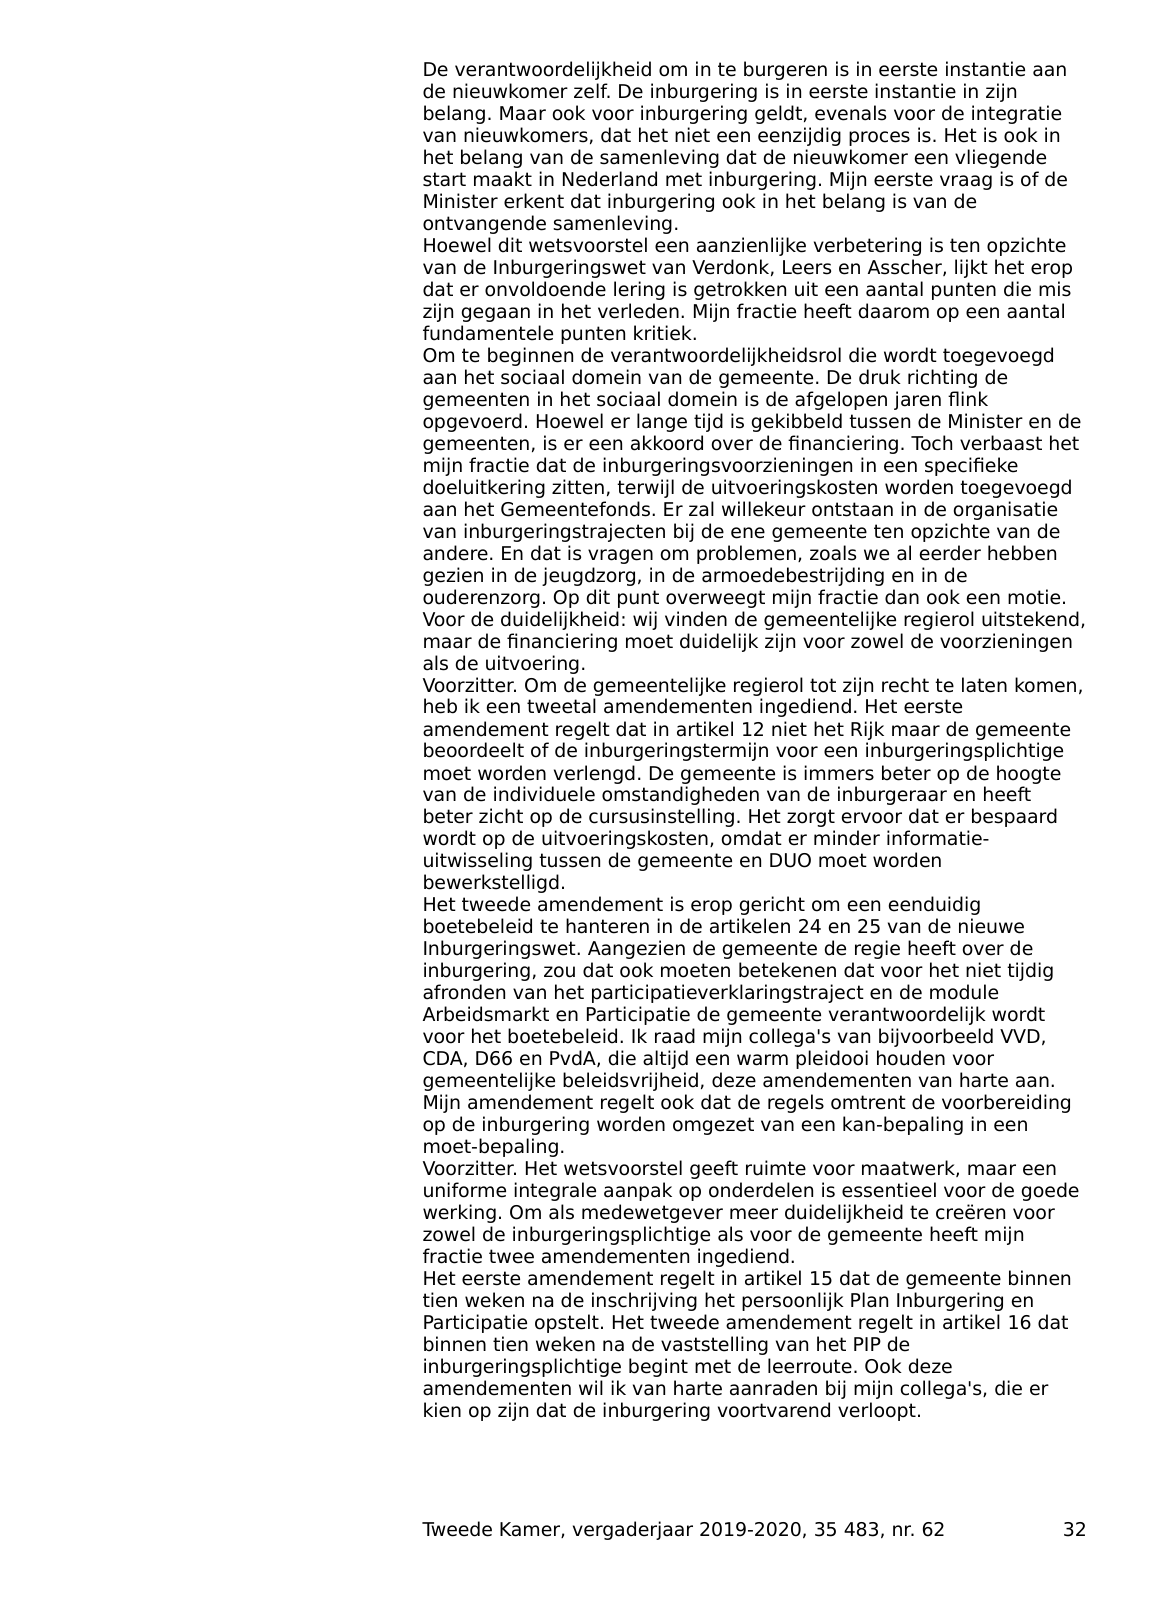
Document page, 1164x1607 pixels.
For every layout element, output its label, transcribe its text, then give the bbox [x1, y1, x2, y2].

text Voorzitter. Het wetsvoorstel geeft ruimte voor maatwerk, maar een uniforme integrale aanpak op onderdelen is essentieel voor de goede werking. Om als medewetgever meer duidelijkheid te creëren voor zowel de inburgeringsplichtige als voor de gemeente heeft mijn fractie twee amendementen ingediend. [422, 1158, 1087, 1268]
text Het eerste amendement regelt in artikel 15 dat de gemeente binnen tien weken na de inschrijving het persoonlijk Plan Inburgering en Participatie opstelt. Het tweede amendement regelt in artikel 16 dat binnen tien weken na de vaststelling van het PIP de inburgeringsplichtige begint met de leerroute. Ook deze amendementen wil ik van harte aanraden bij mijn collega's, die er kien op zijn dat de inburgering voortvarend verloopt. [422, 1268, 1087, 1422]
text Voorzitter. Om de gemeentelijke regierol tot zijn recht te laten komen, heb ik een tweetal amendementen ingediend. Het eerste amendement regelt dat in artikel 12 niet het Rijk maar de gemeente beoordeelt of de inburgeringstermijn voor een inburgeringsplichtige moet worden verlengd. De gemeente is immers beter op de hoogte van de individuele omstandigheden van de inburgeraar en heeft beter zicht op de cursusinstelling. Het zorgt ervoor dat er bespaard wordt op de uitvoeringskosten, omdat er minder informatie-uitwisseling tussen de gemeente en DUO moet worden bewerkstelligd. [422, 674, 1087, 894]
text De verantwoordelijkheid om in te burgeren is in eerste instantie aan de nieuwkomer zelf. De inburgering is in eerste instantie in zijn belang. Maar ook voor inburgering geldt, evenals voor de integratie van nieuwkomers, dat het niet een eenzijdig proces is. Het is ook in het belang van de samenleving dat de nieuwkomer een vliegende start maakt in Nederland met inburgering. Mijn eerste vraag is of de Minister erkent dat inburgering ook in het belang is van de ontvangende samenleving. [422, 59, 1087, 235]
text Om te beginnen de verantwoordelijkheidsrol die wordt toegevoegd aan het sociaal domein van de gemeente. De druk richting de gemeenten in het sociaal domein is de afgelopen jaren flink opgevoerd. Hoewel er lange tijd is gekibbeld tussen de Minister en de gemeenten, is er een akkoord over de financiering. Toch verbaast het mijn fractie dat de inburgeringsvoorzieningen in een specifieke doeluitkering zitten, terwijl de uitvoeringskosten worden toegevoegd aan het Gemeentefonds. Er zal willekeur ontstaan in de organisatie van inburgeringstrajecten bij de ene gemeente ten opzichte van de andere. En dat is vragen om problemen, zoals we al eerder hebben gezien in de jeugdzorg, in de armoedebestrijding en in de ouderenzorg. Op dit punt overweegt mijn fractie dan ook een motie. Voor de duidelijkheid: wij vinden de gemeentelijke regierol uitstekend, maar de financiering moet duidelijk zijn voor zowel de voorzieningen als de uitvoering. [422, 345, 1087, 674]
text Hoewel dit wetsvoorstel een aanzienlijke verbetering is ten opzichte van de Inburgeringswet van Verdonk, Leers en Asscher, lijkt het erop dat er onvoldoende lering is getrokken uit een aantal punten die mis zijn gegaan in het verleden. Mijn fractie heeft daarom op een aantal fundamentele punten kritiek. [422, 235, 1087, 345]
text Het tweede amendement is erop gericht om een eenduidig boetebeleid te hanteren in de artikelen 24 en 25 van de nieuwe Inburgeringswet. Aangezien de gemeente de regie heeft over de inburgering, zou dat ook moeten betekenen dat voor het niet tijdig afronden van het participatieverklaringstraject en de module Arbeidsmarkt en Participatie de gemeente verantwoordelijk wordt voor het boetebeleid. Ik raad mijn collega's van bijvoorbeeld VVD, CDA, D66 en PvdA, die altijd een warm pleidooi houden voor gemeentelijke beleidsvrijheid, deze amendementen van harte aan. Mijn amendement regelt ook dat de regels omtrent de voorbereiding op de inburgering worden omgezet van een kan-bepaling in een moet-bepaling. [422, 894, 1087, 1158]
